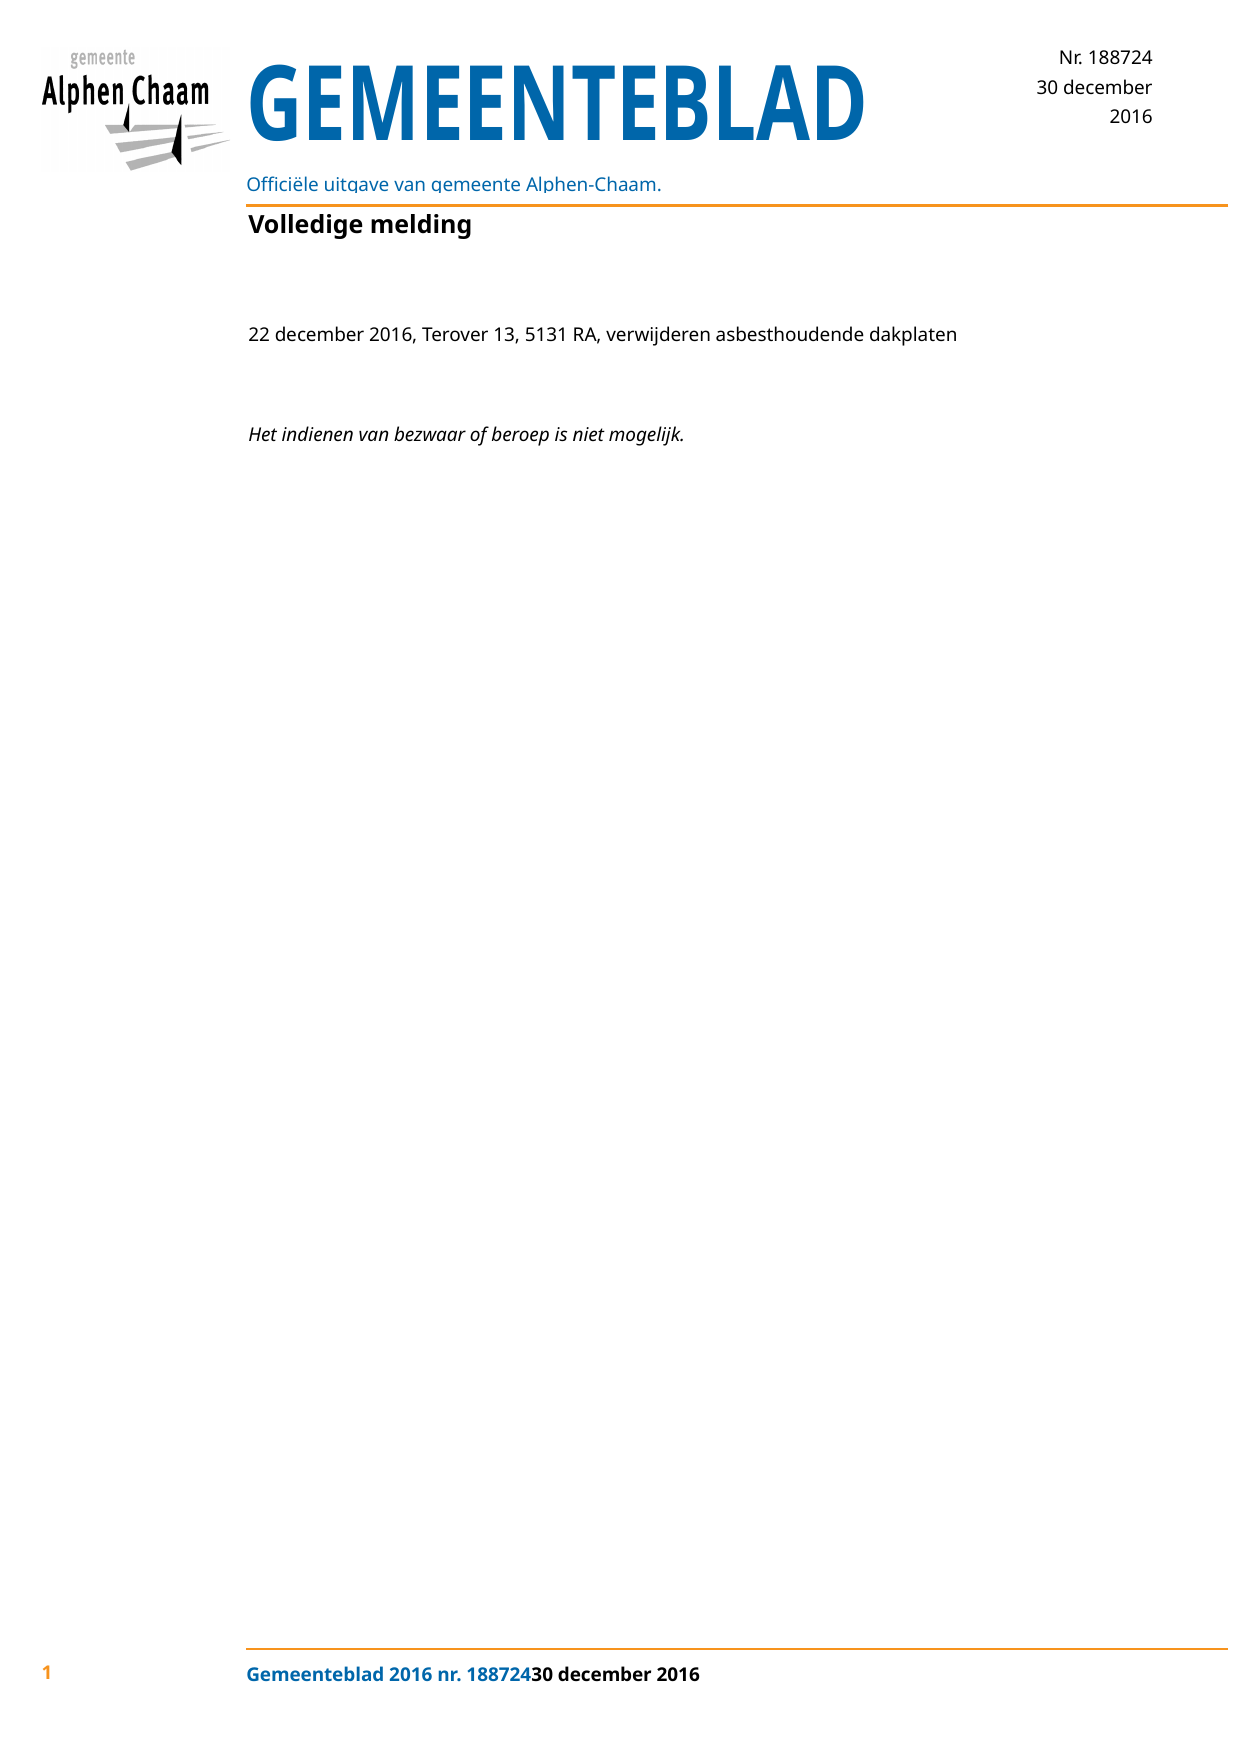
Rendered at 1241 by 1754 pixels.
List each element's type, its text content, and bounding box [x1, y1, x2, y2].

picture [41, 47, 231, 172]
text Het indienen van bezwaar of beroep is niet mogelijk. [248, 422, 1152, 447]
text Volledige melding [248, 207, 1152, 241]
text 22 december 2016, Terover 13, 5131 RA, verwijderen asbesthoudende dakplaten [248, 321, 1152, 346]
